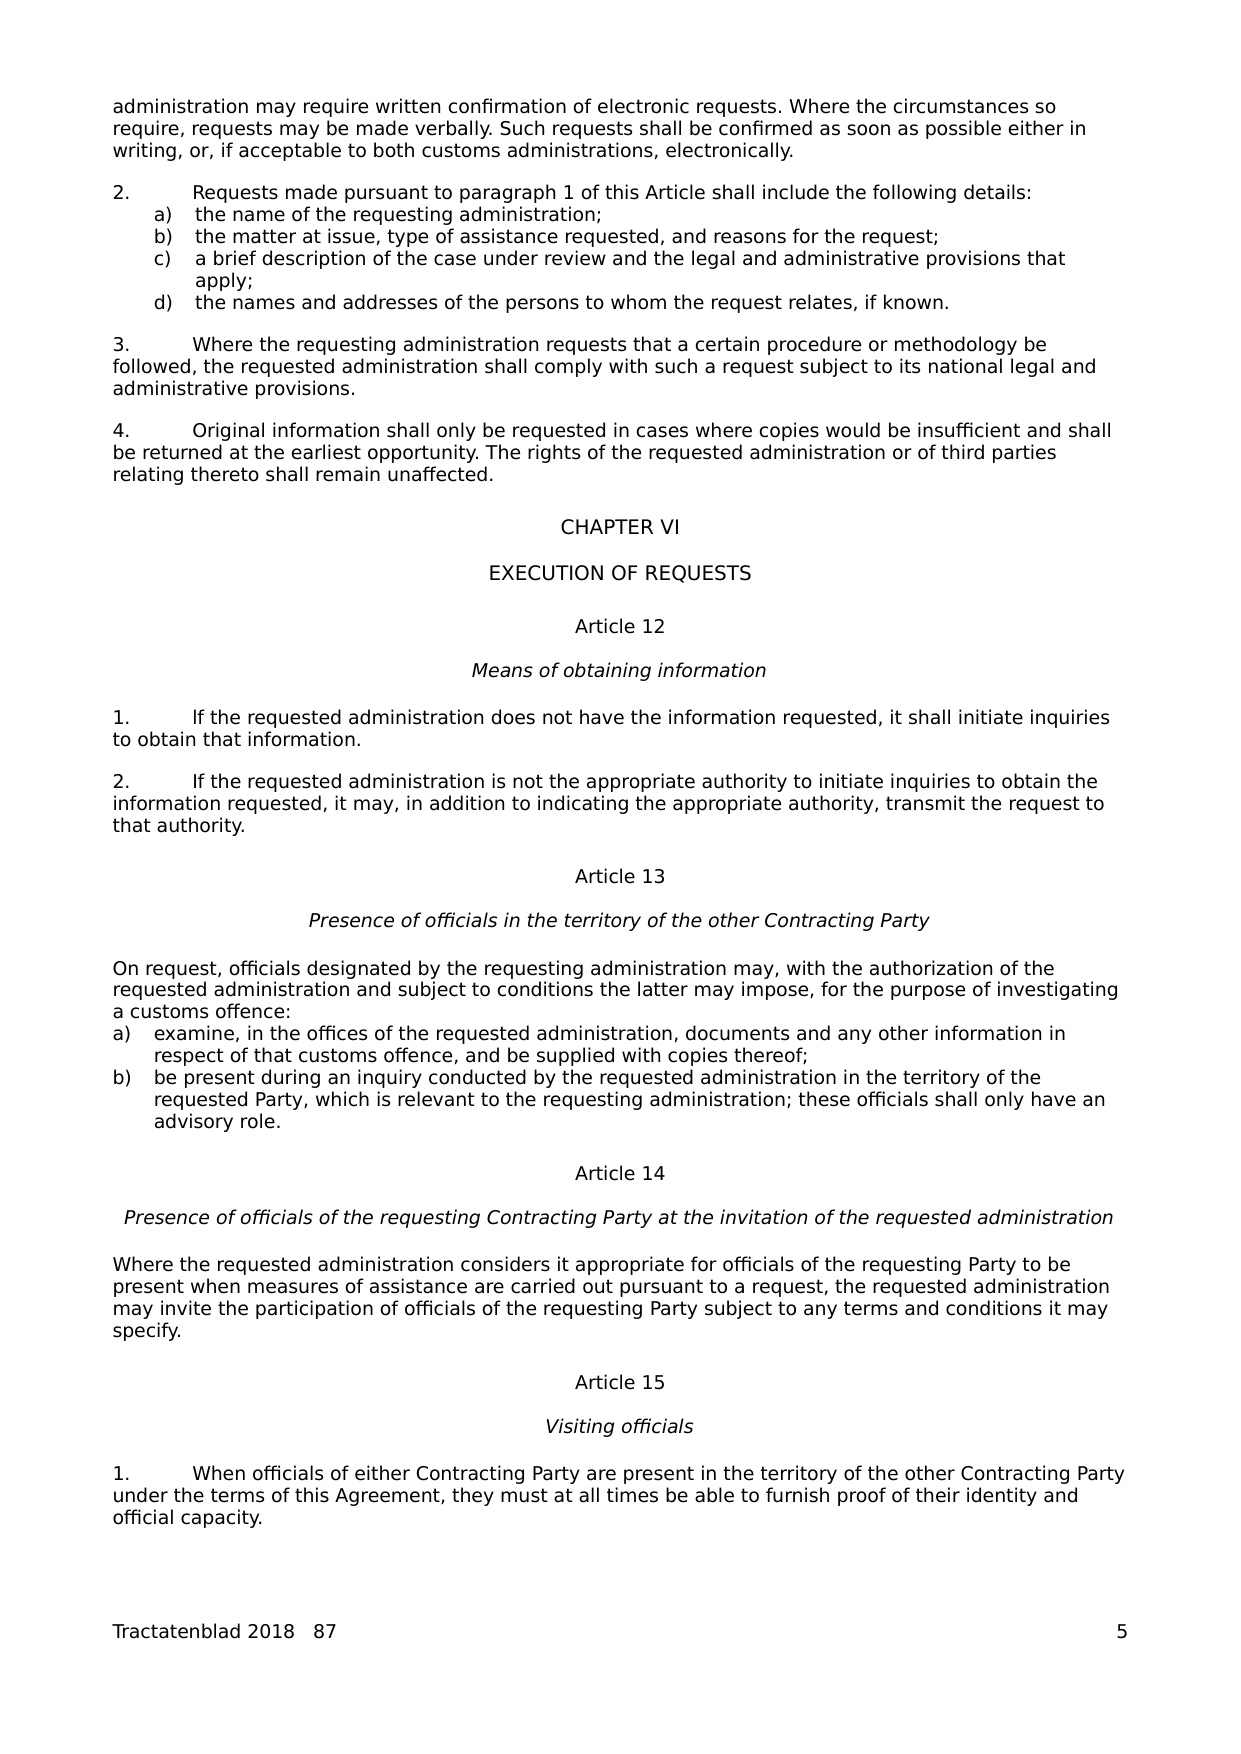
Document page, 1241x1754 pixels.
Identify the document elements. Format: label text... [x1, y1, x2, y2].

text 3. Where the requesting administration requests that a certain procedure or methodology be followed, the requested administration shall comply with such a request subject to its national legal and administrative provisions. [112, 334, 1128, 400]
text a) examine, in the offices of the requested administration, documents and any other information in respect of that customs offence, and be supplied with copies thereof; [112, 1023, 1128, 1067]
text c) a brief description of the case under review and the legal and administrative provisions that apply; [153, 248, 1128, 292]
subtitle Article 14 Presence of officials of the requesting Contracting Party at the invitation of the requested administration [112, 1163, 1128, 1229]
text administration may require written confirmation of electronic requests. Where the circumstances so require, requests may be made verbally. Such requests shall be confirmed as soon as possible either in writing, or, if acceptable to both customs administrations, electronically. [112, 96, 1128, 162]
subtitle CHAPTER VI EXECUTION OF REQUESTS [112, 516, 1128, 586]
text 2. Requests made pursuant to paragraph 1 of this Article shall include the following details: [112, 182, 1128, 204]
subtitle Article 12 Means of obtaining information [112, 616, 1128, 682]
text On request, officials designated by the requesting administration may, with the authorization of the requested administration and subject to conditions the latter may impose, for the purpose of investigating a customs offence: [112, 957, 1128, 1023]
text 1. lf the requested administration does not have the information requested, it shall initiate inquiries to obtain that information. [112, 707, 1128, 751]
text b) the matter at issue, type of assistance requested, and reasons for the request; [153, 226, 1128, 248]
text 1. When officials of either Contracting Party are present in the territory of the other Contracting Party under the terms of this Agreement, they must at all times be able to furnish proof of their identity and official capacity. [112, 1463, 1128, 1529]
text Where the requested administration considers it appropriate for officials of the requesting Party to be present when measures of assistance are carried out pursuant to a request, the requested administration may invite the participation of officials of the requesting Party subject to any terms and conditions it may specify. [112, 1254, 1128, 1342]
text a) the name of the requesting administration; [153, 204, 1128, 226]
text 4. Original information shall only be requested in cases where copies would be insufficient and shall be returned at the earliest opportunity. The rights of the requested administration or of third parties relating thereto shall remain unaffected. [112, 420, 1128, 486]
text b) be present during an inquiry conducted by the requested administration in the territory of the requested Party, which is relevant to the requesting administration; these officials shall only have an advisory role. [112, 1067, 1128, 1133]
subtitle Article 13 Presence of officials in the territory of the other Contracting Party [112, 866, 1128, 932]
text 2. If the requested administration is not the appropriate authority to initiate inquiries to obtain the information requested, it may, in addition to indicating the appropriate authority, transmit the request to that authority. [112, 771, 1128, 836]
subtitle Article 15 Visiting officials [112, 1372, 1128, 1438]
text d) the names and addresses of the persons to whom the request relates, if known. [153, 292, 1128, 314]
